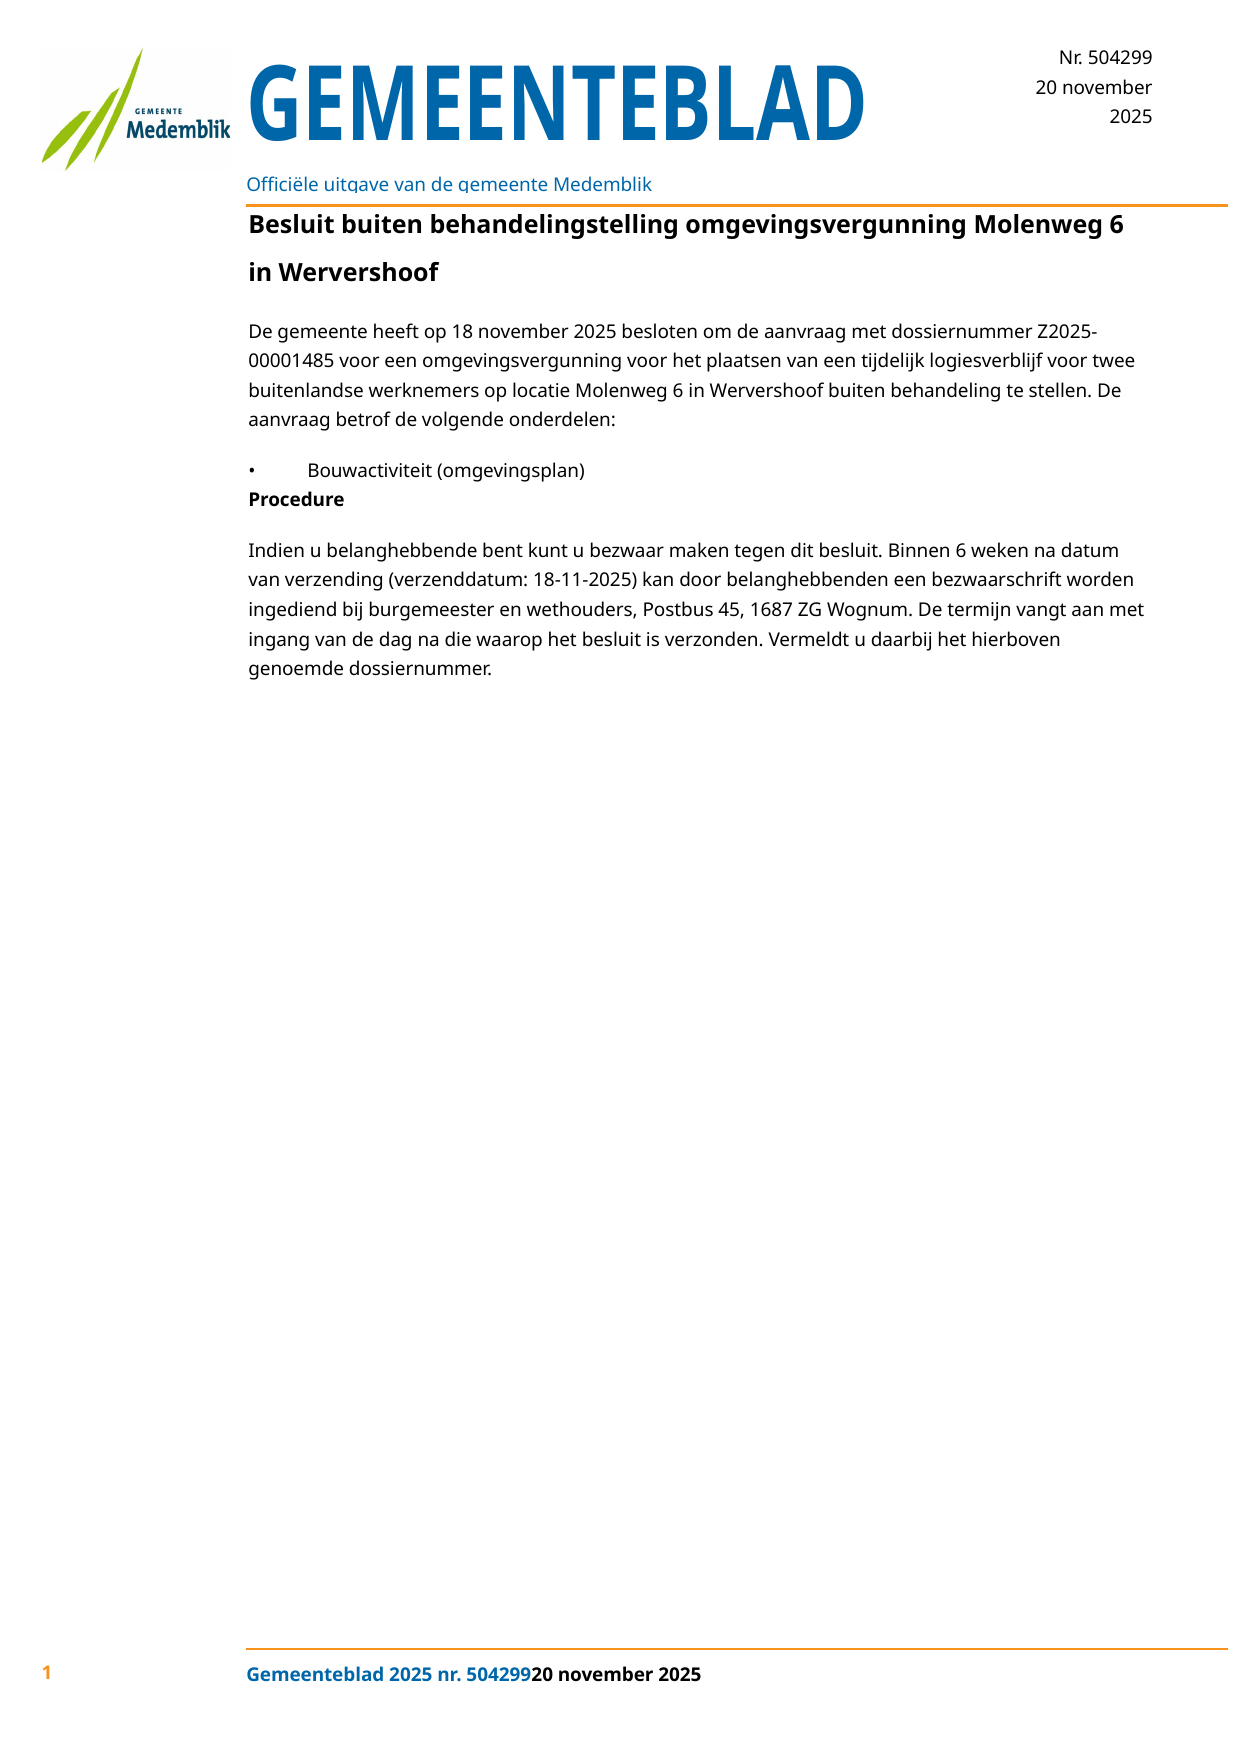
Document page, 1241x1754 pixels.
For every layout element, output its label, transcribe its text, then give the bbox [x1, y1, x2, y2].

list Bouwactiviteit (omgevingsplan) [248, 457, 1152, 483]
text De gemeente heeft op 18 november 2025 besloten om de aanvraag met dossiernummer Z2025-00001485 voor een omgevingsvergunning voor het plaatsen van een tijdelijk logiesverblijf voor twee buitenlandse werknemers op locatie Molenweg 6 in Wervershoof buiten behandeling te stellen. De aanvraag betrof de volgende onderdelen: [248, 318, 1152, 432]
text Indien u belanghebbende bent kunt u bezwaar maken tegen dit besluit. Binnen 6 weken na datum van verzending (verzenddatum: 18-11-2025) kan door belanghebbenden een bezwaarschrift worden ingediend bij burgemeester en wethouders, Postbus 45, 1687 ZG Wognum. De termijn vangt aan met ingang van de dag na die waarop het besluit is verzonden. Vermeldt u daarbij het hierboven genoemde dossiernummer. [248, 537, 1152, 681]
text Besluit buiten behandelingstelling omgevingsvergunning Molenweg 6 in Wervershoof [248, 207, 1152, 288]
picture [41, 47, 231, 172]
text Procedure [248, 487, 1152, 512]
